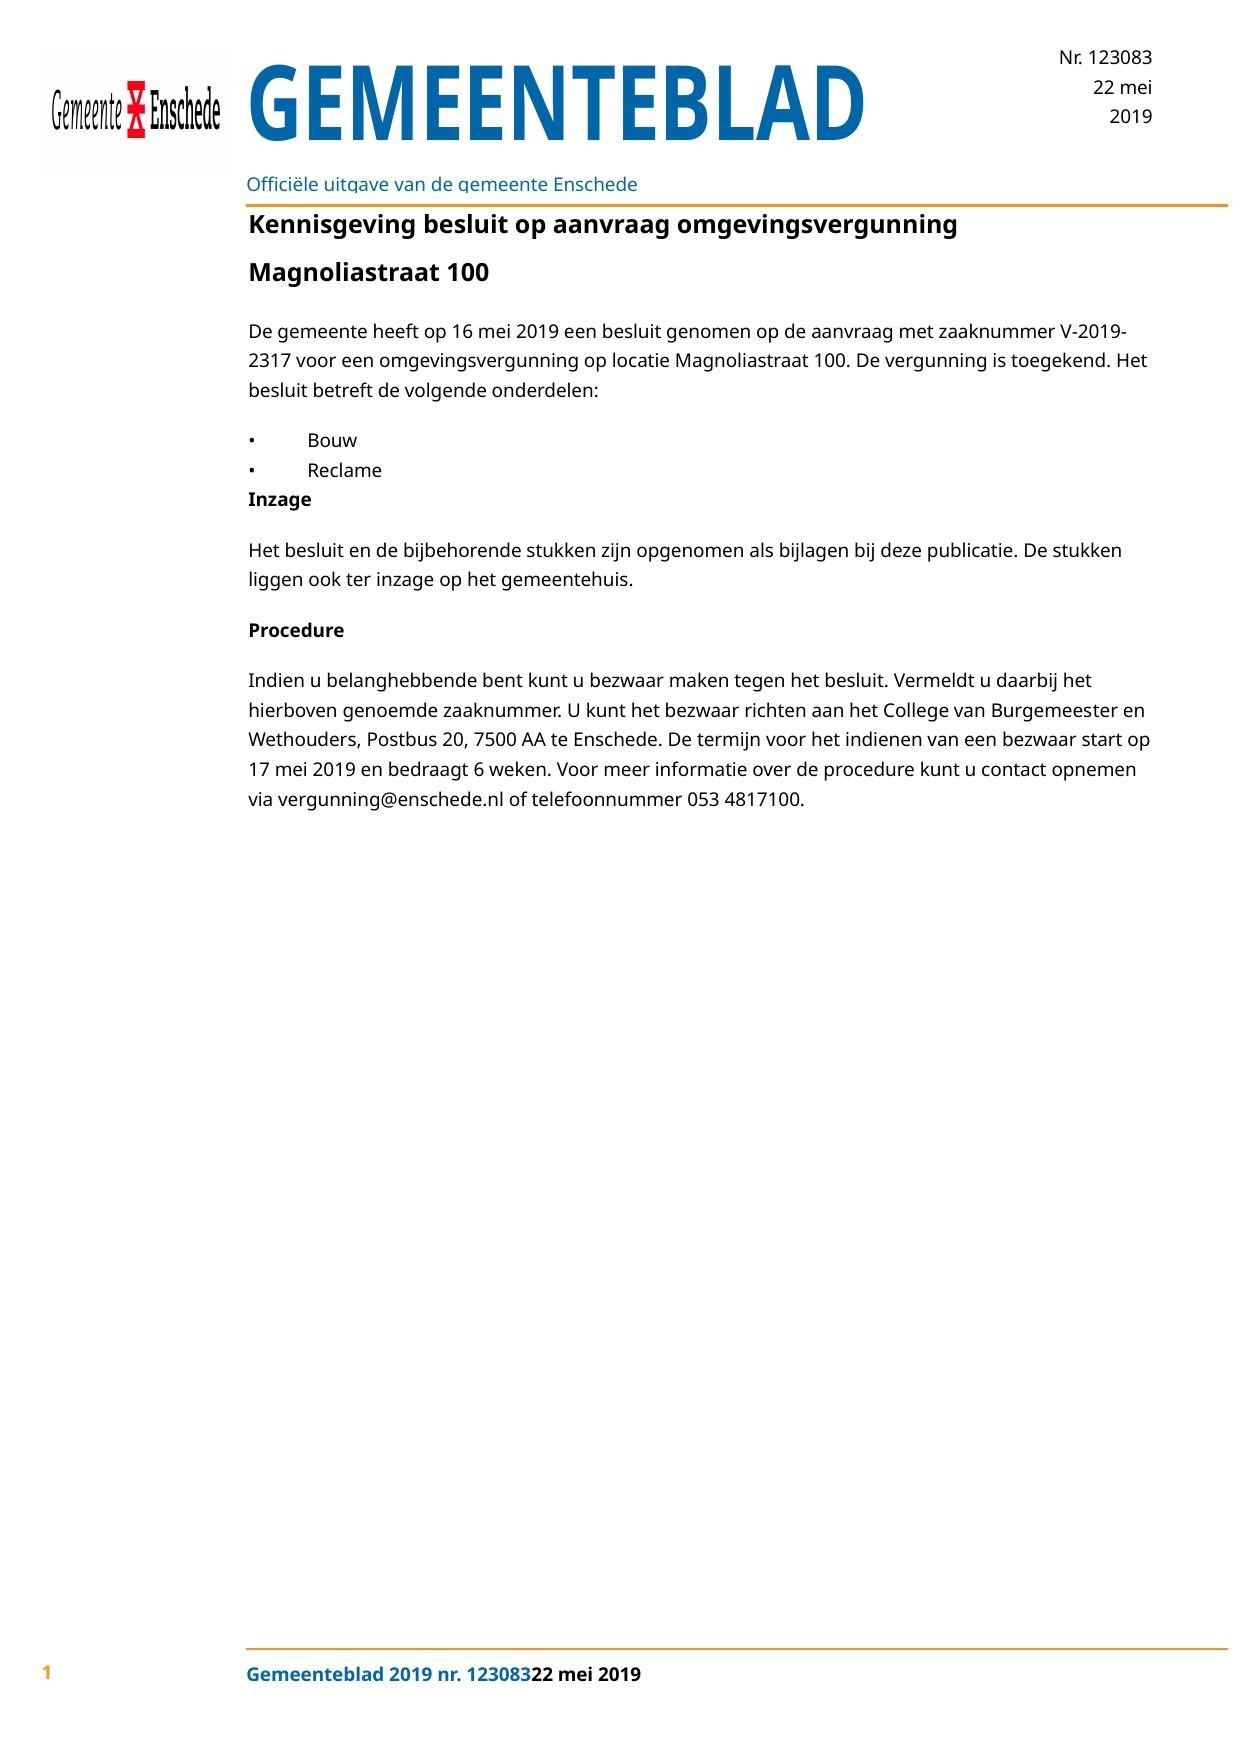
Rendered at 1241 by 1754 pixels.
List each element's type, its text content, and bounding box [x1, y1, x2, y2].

text Procedure [248, 617, 1152, 643]
picture [41, 47, 231, 172]
text De gemeente heeft op 16 mei 2019 een besluit genomen op de aanvraag met zaaknummer V-2019-2317 voor een omgevingsvergunning op locatie Magnoliastraat 100. De vergunning is toegekend. Het besluit betreft de volgende onderdelen: [248, 318, 1152, 403]
text Kennisgeving besluit op aanvraag omgevingsvergunning Magnoliastraat 100 [248, 207, 1152, 288]
text Inzage [248, 487, 1152, 512]
list Reclame [248, 457, 1152, 483]
list Bouw [248, 427, 1152, 453]
text Indien u belanghebbende bent kunt u bezwaar maken tegen het besluit. Vermeldt u daarbij het hierboven genoemde zaaknummer. U kunt het bezwaar richten aan het College van Burgemees­ter en Wethouders, Postbus 20, 7500 AA te Enschede. De termijn voor het indienen van een bezwaar start op 17 mei 2019 en bedraagt 6 weken. Voor meer informatie over de procedure kunt u contact opnemen via vergunning@enschede.nl of telefoonnummer 053 4817100. [248, 667, 1152, 812]
text Het besluit en de bijbehorende stukken zijn opgenomen als bijlagen bij deze publicatie. De stukken liggen ook ter inzage op het gemeentehuis. [248, 537, 1152, 592]
